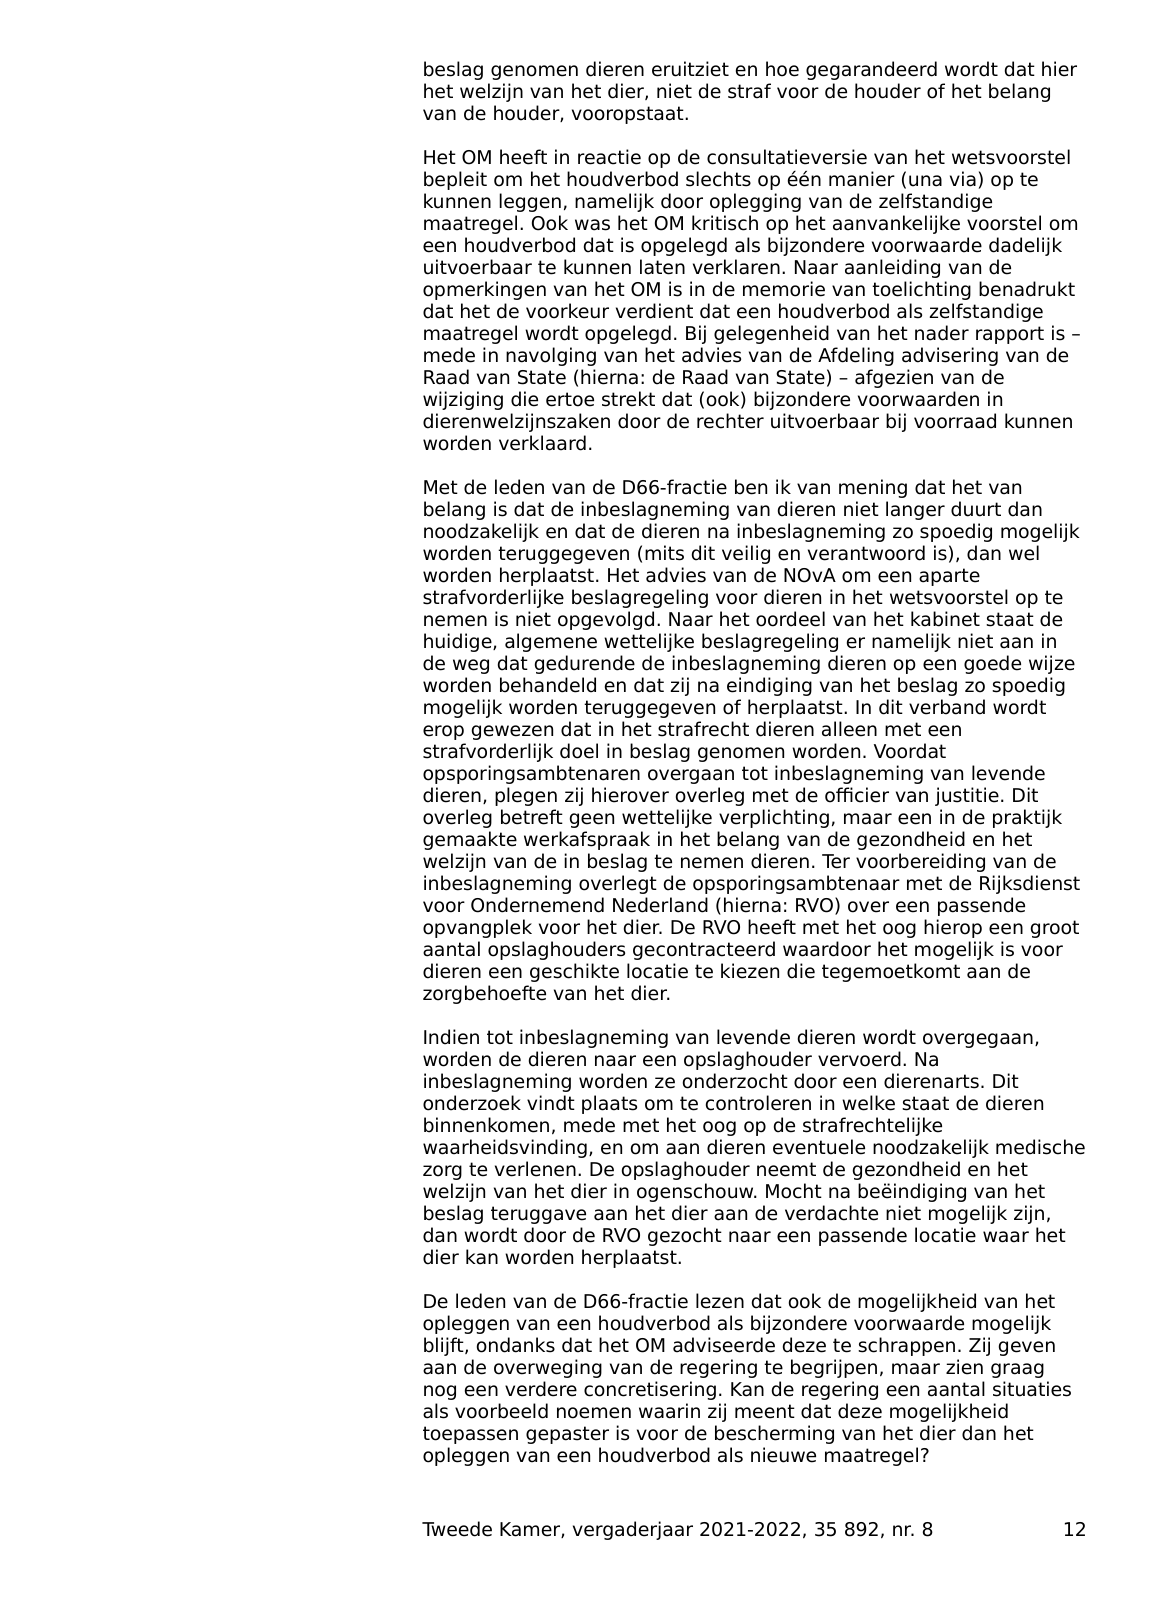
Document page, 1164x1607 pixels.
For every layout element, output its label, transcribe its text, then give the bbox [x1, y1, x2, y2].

text Met de leden van de D66-fractie ben ik van mening dat het van belang is dat de inbeslagneming van dieren niet langer duurt dan noodzakelijk en dat de dieren na inbeslagneming zo spoedig mogelijk worden teruggegeven (mits dit veilig en verantwoord is), dan wel worden herplaatst. Het advies van de NOvA om een aparte strafvorderlijke beslagregeling voor dieren in het wetsvoorstel op te nemen is niet opgevolgd. Naar het oordeel van het kabinet staat de huidige, algemene wettelijke beslagregeling er namelijk niet aan in de weg dat gedurende de inbeslagneming dieren op een goede wijze worden behandeld en dat zij na eindiging van het beslag zo spoedig mogelijk worden teruggegeven of herplaatst. In dit verband wordt erop gewezen dat in het strafrecht dieren alleen met een strafvorderlijk doel in beslag genomen worden. Voordat opsporingsambtenaren overgaan tot inbeslagneming van levende dieren, plegen zij hierover overleg met de officier van justitie. Dit overleg betreft geen wettelijke verplichting, maar een in de praktijk gemaakte werkafspraak in het belang van de gezondheid en het welzijn van de in beslag te nemen dieren. Ter voorbereiding van de inbeslagneming overlegt de opsporingsambtenaar met de Rijksdienst voor Ondernemend Nederland (hierna: RVO) over een passende opvangplek voor het dier. De RVO heeft met het oog hierop een groot aantal opslaghouders gecontracteerd waardoor het mogelijk is voor dieren een geschikte locatie te kiezen die tegemoetkomt aan de zorgbehoefte van het dier. [422, 477, 1087, 1004]
text beslag genomen dieren eruitziet en hoe gegarandeerd wordt dat hier het welzijn van het dier, niet de straf voor de houder of het belang van de houder, vooropstaat. [422, 59, 1087, 125]
text De leden van de D66-fractie lezen dat ook de mogelijkheid van het opleggen van een houdverbod als bijzondere voorwaarde mogelijk blijft, ondanks dat het OM adviseerde deze te schrappen. Zij geven aan de overweging van de regering te begrijpen, maar zien graag nog een verdere concretisering. Kan de regering een aantal situaties als voorbeeld noemen waarin zij meent dat deze mogelijkheid toepassen gepaster is voor de bescherming van het dier dan het opleggen van een houdverbod als nieuwe maatregel? [422, 1291, 1087, 1467]
text Het OM heeft in reactie op de consultatieversie van het wetsvoorstel bepleit om het houdverbod slechts op één manier (una via) op te kunnen leggen, namelijk door oplegging van de zelfstandige maatregel. Ook was het OM kritisch op het aanvankelijke voorstel om een houdverbod dat is opgelegd als bijzondere voorwaarde dadelijk uitvoerbaar te kunnen laten verklaren. Naar aanleiding van de opmerkingen van het OM is in de memorie van toelichting benadrukt dat het de voorkeur verdient dat een houdverbod als zelfstandige maatregel wordt opgelegd. Bij gelegenheid van het nader rapport is – mede in navolging van het advies van de Afdeling advisering van de Raad van State (hierna: de Raad van State) – afgezien van de wijziging die ertoe strekt dat (ook) bijzondere voorwaarden in dierenwelzijnszaken door de rechter uitvoerbaar bij voorraad kunnen worden verklaard. [422, 147, 1087, 455]
text Indien tot inbeslagneming van levende dieren wordt overgegaan, worden de dieren naar een opslaghouder vervoerd. Na inbeslagneming worden ze onderzocht door een dierenarts. Dit onderzoek vindt plaats om te controleren in welke staat de dieren binnenkomen, mede met het oog op de strafrechtelijke waarheidsvinding, en om aan dieren eventuele noodzakelijk medische zorg te verlenen. De opslaghouder neemt de gezondheid en het welzijn van het dier in ogenschouw. Mocht na beëindiging van het beslag teruggave aan het dier aan de verdachte niet mogelijk zijn, dan wordt door de RVO gezocht naar een passende locatie waar het dier kan worden herplaatst. [422, 1027, 1087, 1268]
